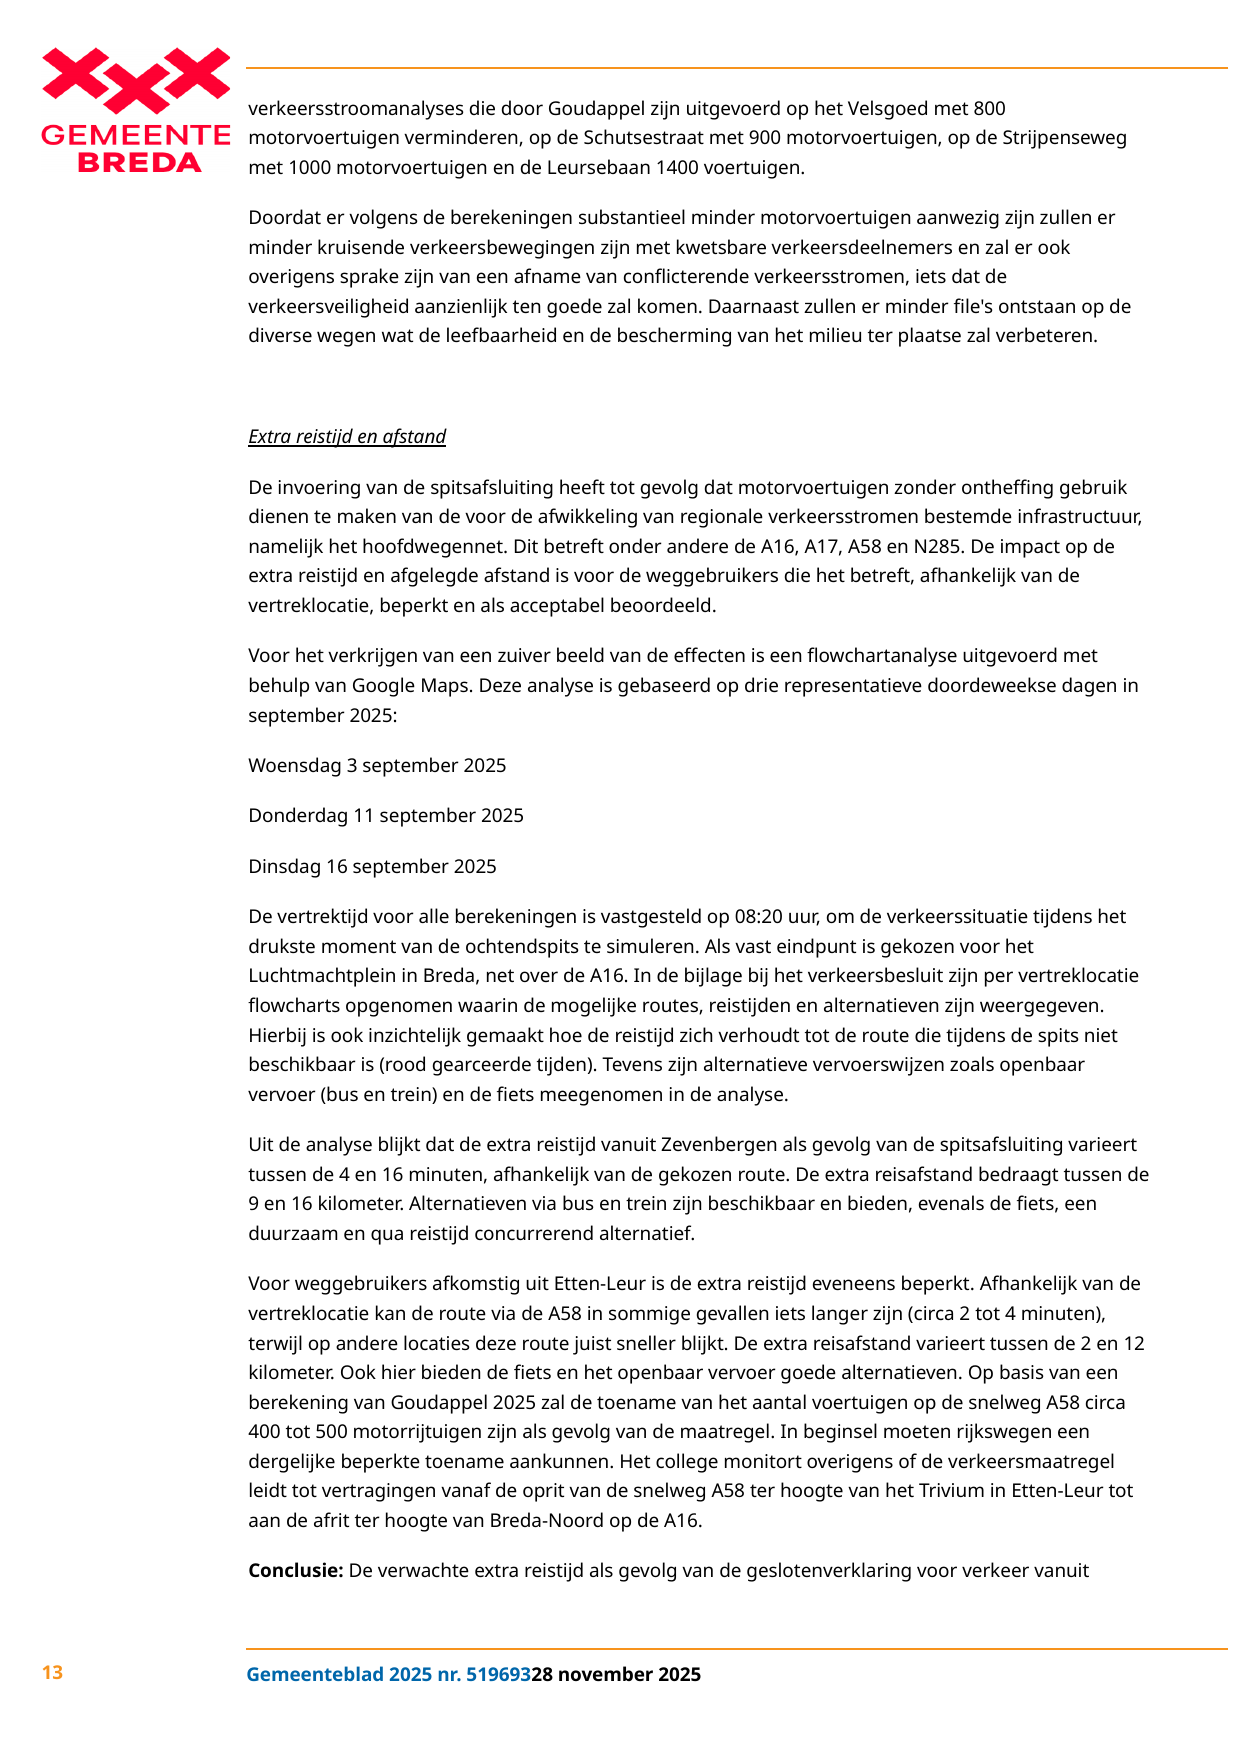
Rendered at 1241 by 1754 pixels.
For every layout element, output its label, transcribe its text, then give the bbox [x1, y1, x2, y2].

text Conclusie: De verwachte extra reistijd als gevolg van de geslotenverklaring voor verkeer vanuit [248, 1558, 1152, 1583]
text Uit de analyse blijkt dat de extra reistijd vanuit Zevenbergen als gevolg van de spitsafsluiting varieert tussen de 4 en 16 minuten, afhankelijk van de gekozen route. De extra reisafstand bedraagt tussen de 9 en 16 kilometer. Alternatieven via bus en trein zijn beschikbaar en bieden, evenals de fiets, een duurzaam en qua reistijd concurrerend alternatief. [248, 1131, 1152, 1246]
text Woensdag 3 september 2025 [248, 752, 1152, 778]
text Dinsdag 16 september 2025 [248, 853, 1152, 879]
text Voor het verkrijgen van een zuiver beeld van de effecten is een flowchartanalyse uitgevoerd met behulp van Google Maps. Deze analyse is gebaseerd op drie representatieve doordeweekse dagen in september 2025: [248, 643, 1152, 728]
text Doordat er volgens de berekeningen substantieel minder motorvoertuigen aanwezig zijn zullen er minder kruisende verkeersbewegingen zijn met kwetsbare verkeersdeelnemers en zal er ook overigens sprake zijn van een afname van conflicterende verkeersstromen, iets dat de verkeersveiligheid aanzienlijk ten goede zal komen. Daarnaast zullen er minder file's ontstaan op de diverse wegen wat de leefbaarheid en de bescherming van het milieu ter plaatse zal verbeteren. [248, 204, 1152, 348]
picture [41, 47, 231, 172]
text Voor weggebruikers afkomstig uit Etten-Leur is de extra reistijd eveneens beperkt. Afhankelijk van de vertreklocatie kan de route via de A58 in sommige gevallen iets langer zijn (circa 2 tot 4 minuten), terwijl op andere locaties deze route juist sneller blijkt. De extra reisafstand varieert tussen de 2 en 12 kilometer. Ook hier bieden de fiets en het openbaar vervoer goede alternatieven. Op basis van een berekening van Goudappel 2025 zal de toename van het aantal voertuigen op de snelweg A58 circa 400 tot 500 motorrijtuigen zijn als gevolg van de maatregel. In beginsel moeten rijkswegen een dergelijke beperkte toename aankunnen. Het college monitort overigens of de verkeersmaatregel leidt tot vertragingen vanaf de oprit van de snelweg A58 ter hoogte van het Trivium in Etten-Leur tot aan de afrit ter hoogte van Breda-Noord op de A16. [248, 1271, 1152, 1533]
text De invoering van de spitsafsluiting heeft tot gevolg dat motorvoertuigen zonder ontheffing gebruik dienen te maken van de voor de afwikkeling van regionale verkeersstromen bestemde infrastructuur, namelijk het hoofdwegennet. Dit betreft onder andere de A16, A17, A58 en N285. De impact op de extra reistijd en afgelegde afstand is voor de weggebruikers die het betreft, afhankelijk van de vertreklocatie, beperkt en als acceptabel beoordeeld. [248, 474, 1152, 618]
text De vertrektijd voor alle berekeningen is vastgesteld op 08:20 uur, om de verkeerssituatie tijdens het drukste moment van de ochtendspits te simuleren. Als vast eindpunt is gekozen voor het Luchtmachtplein in Breda, net over de A16. In de bijlage bij het verkeersbesluit zijn per vertreklocatie flowcharts opgenomen waarin de mogelijke routes, reistijden en alternatieven zijn weergegeven. Hierbij is ook inzichtelijk gemaakt hoe de reistijd zich verhoudt tot de route die tijdens de spits niet beschikbaar is (rood gearceerde tijden). Tevens zijn alternatieve vervoerswijzen zoals openbaar vervoer (bus en trein) en de fiets meegenomen in de analyse. [248, 903, 1152, 1107]
text Extra reistijd en afstand [248, 423, 1152, 449]
text Donderdag 11 september 2025 [248, 803, 1152, 828]
text verkeersstroomanalyses die door Goudappel zijn uitgevoerd op het Velsgoed met 800 motorvoertuigen verminderen, op de Schutsestraat met 900 motorvoertuigen, op de Strijpenseweg met 1000 motorvoertuigen en de Leursebaan 1400 voertuigen. [248, 95, 1152, 180]
